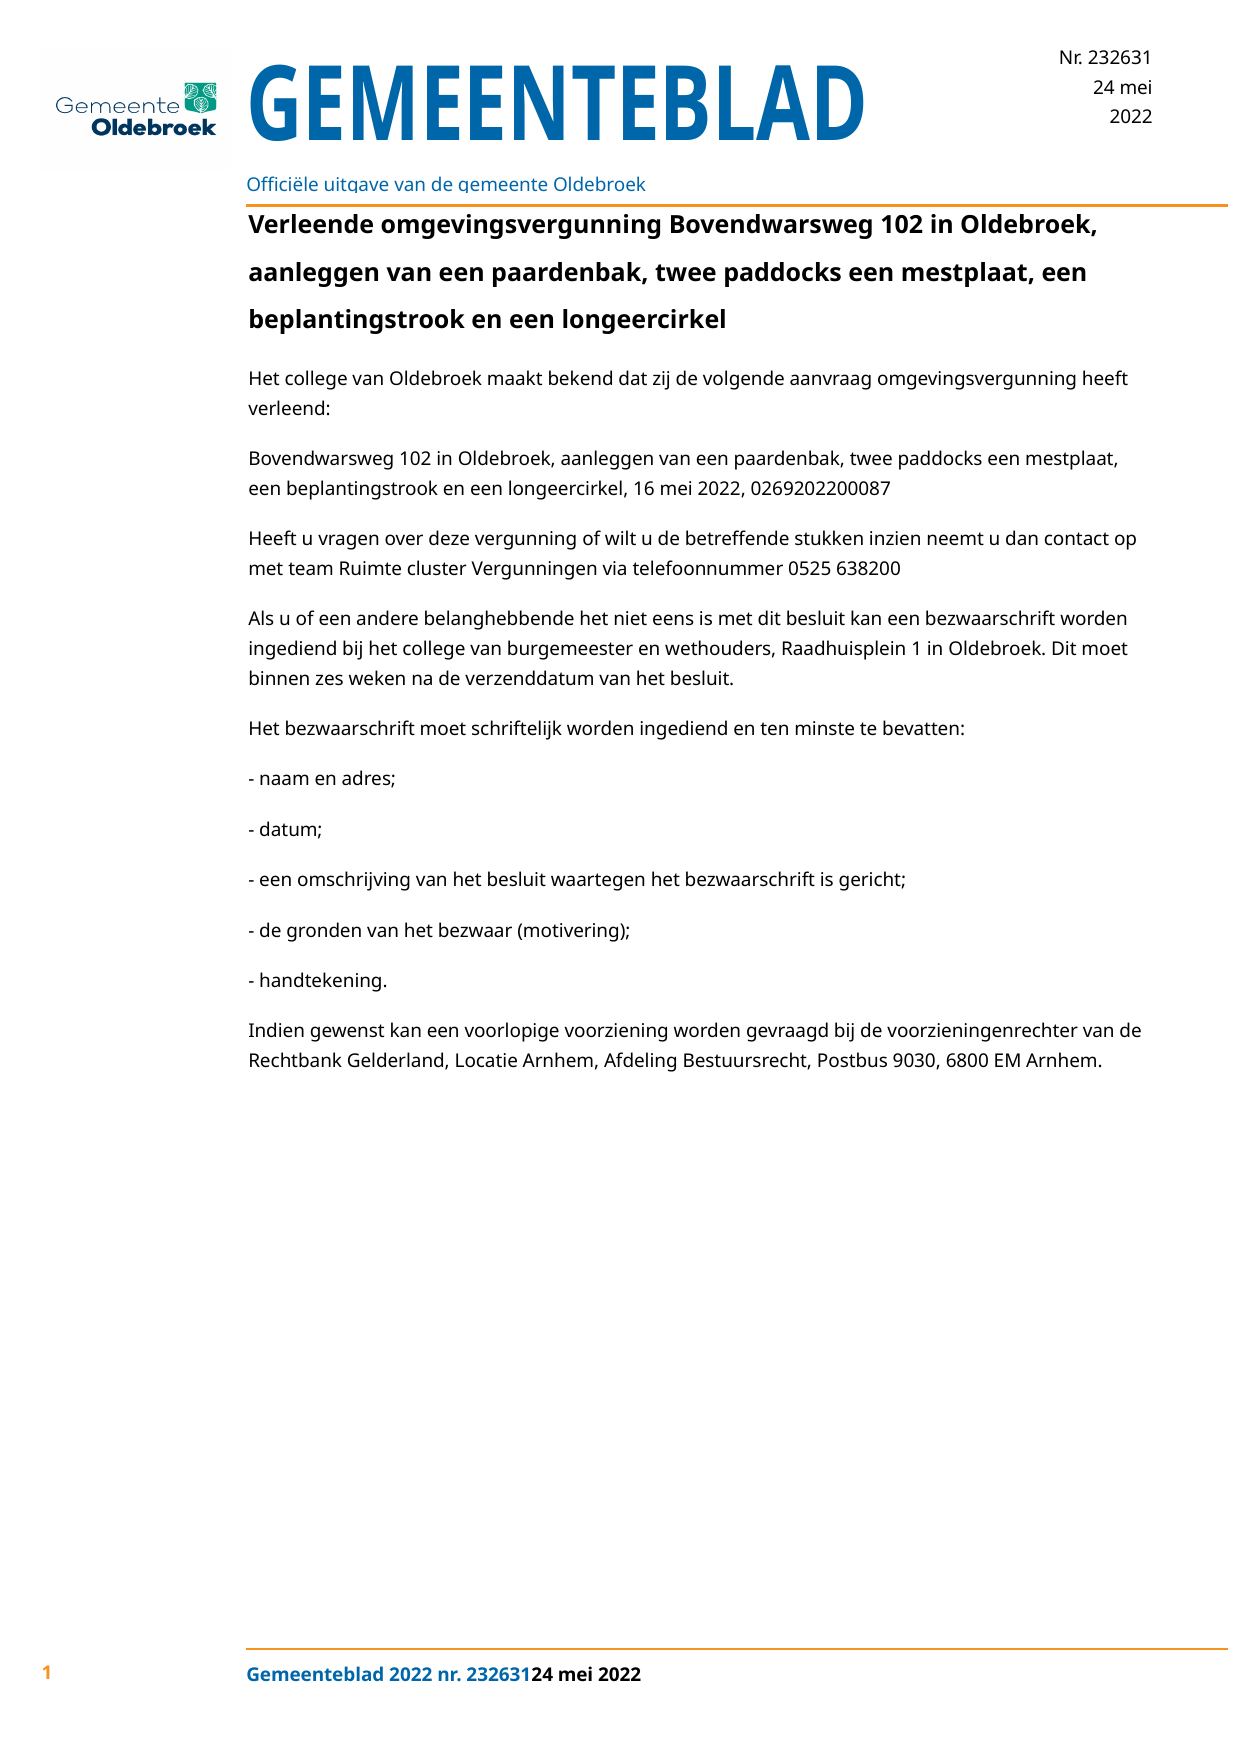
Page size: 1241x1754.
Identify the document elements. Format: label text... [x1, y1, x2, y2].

text Bovendwarsweg 102 in Oldebroek, aanleggen van een paardenbak, twee paddocks een mestplaat, een beplantingstrook en een longeercirkel, 16 mei 2022, 0269202200087 [248, 446, 1152, 501]
text Het college van Oldebroek maakt bekend dat zij de volgende aanvraag omgevingsvergunning heeft verleend: [248, 366, 1152, 421]
text - een omschrijving van het besluit waartegen het bezwaarschrift is gericht; [248, 866, 1152, 892]
text Indien gewenst kan een voorlopige voorziening worden gevraagd bij de voorzieningenrechter van de Rechtbank Gelderland, Locatie Arnhem, Afdeling Bestuursrecht, Postbus 9030, 6800 EM Arnhem. [248, 1018, 1152, 1073]
text Verleende omgevingsvergunning Bovendwarsweg 102 in Oldebroek, aanleggen van een paardenbak, twee paddocks een mestplaat, een beplantingstrook en een longeercirkel [248, 207, 1152, 336]
picture [41, 47, 231, 172]
text Als u of een andere belanghebbende het niet eens is met dit besluit kan een bezwaarschrift worden ingediend bij het college van burgemeester en wethouders, Raadhuisplein 1 in Oldebroek. Dit moet binnen zes weken na de verzenddatum van het besluit. [248, 606, 1152, 690]
text - handtekening. [248, 967, 1152, 993]
text Het bezwaarschrift moet schriftelijk worden ingediend en ten minste te bevatten: [248, 715, 1152, 741]
text Heeft u vragen over deze vergunning of wilt u de betreffende stukken inzien neemt u dan contact op met team Ruimte cluster Vergunningen via telefoonnummer 0525 638200 [248, 526, 1152, 581]
text - de gronden van het bezwaar (motivering); [248, 917, 1152, 942]
text - naam en adres; [248, 766, 1152, 791]
text - datum; [248, 816, 1152, 842]
